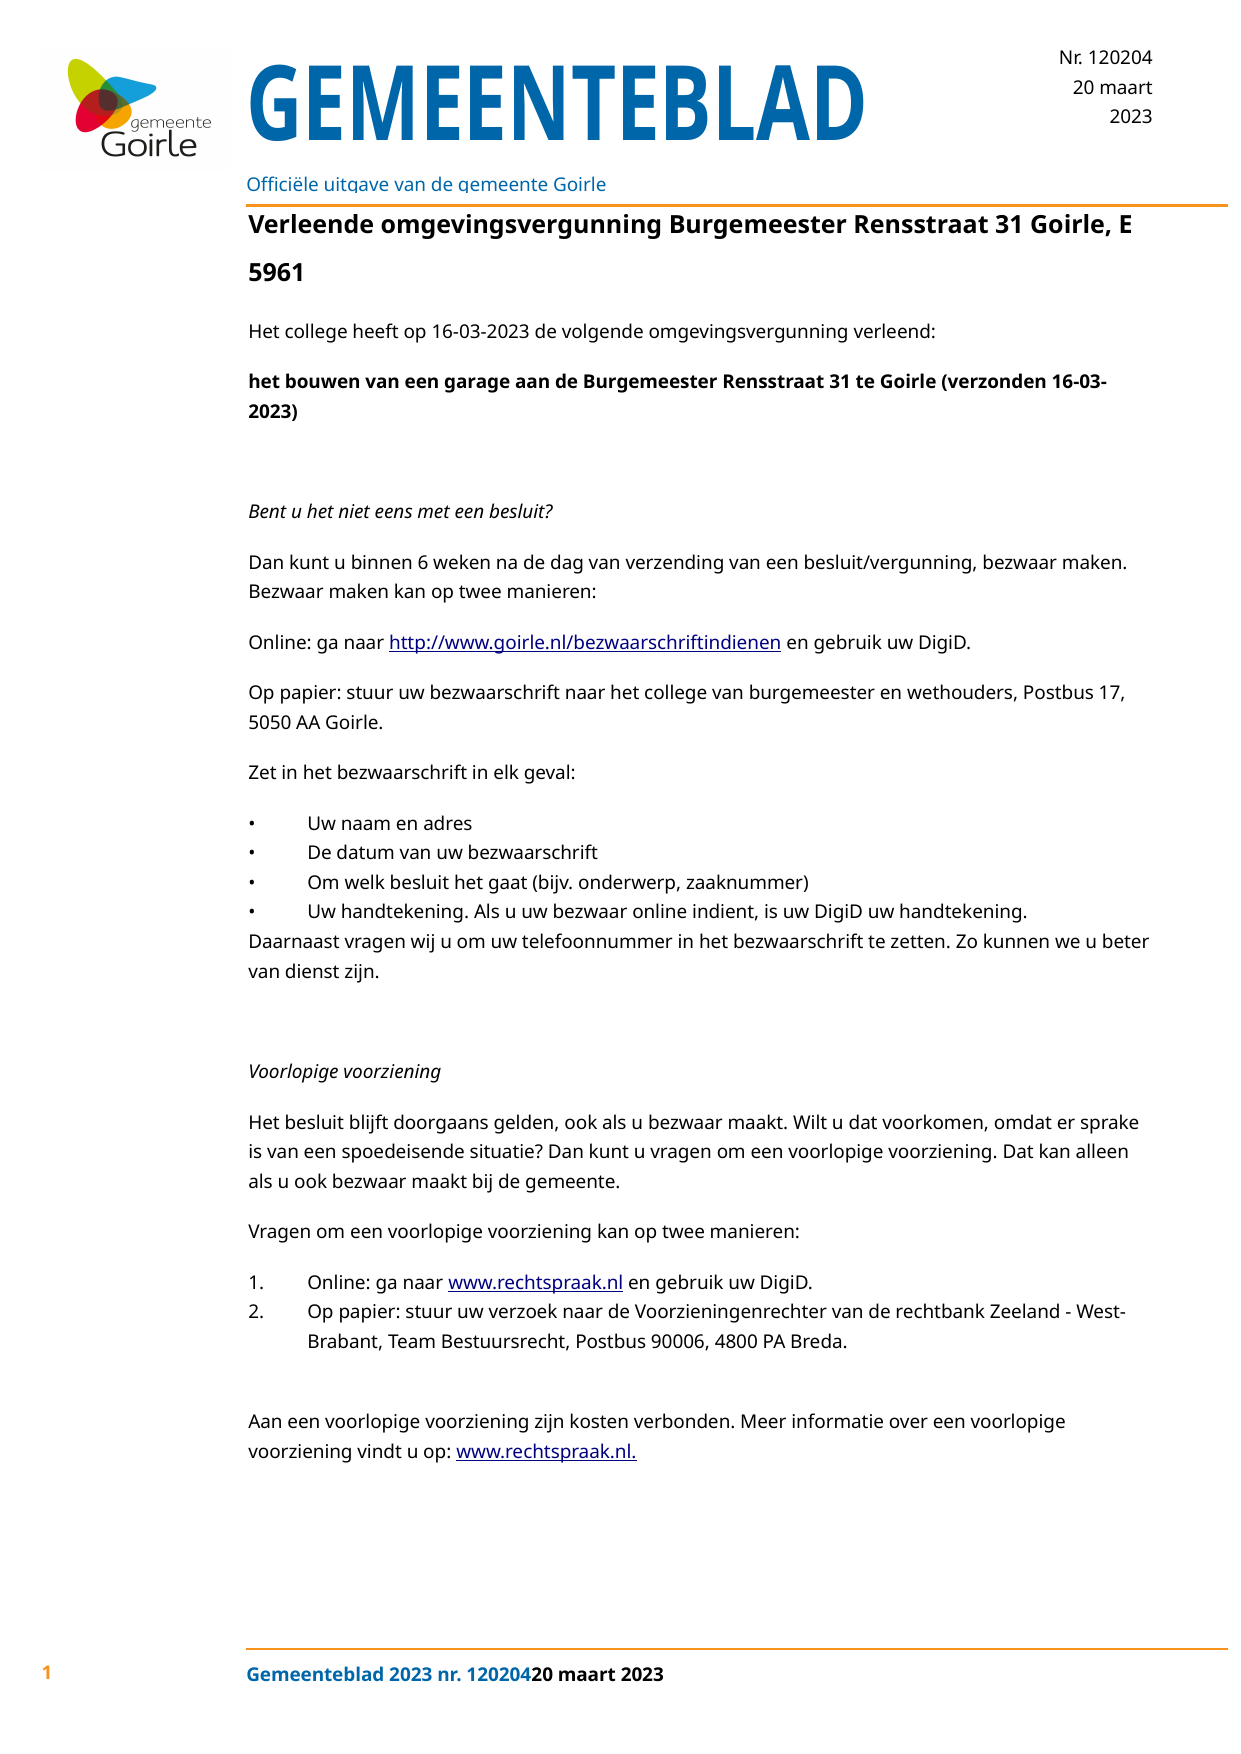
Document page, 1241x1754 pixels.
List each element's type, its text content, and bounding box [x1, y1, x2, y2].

text Voorlopige voorziening [248, 1059, 1152, 1084]
text Aan een voorlopige voorziening zijn kosten verbonden. Meer informatie over een voorlopige voorziening vindt u op: www.rechtspraak.nl. [248, 1408, 1152, 1464]
picture [41, 47, 231, 172]
text Het besluit blijft doorgaans gelden, ook als u bezwaar maakt. Wilt u dat voorkomen, omdat er sprake is van een spoedeisende situatie? Dan kunt u vragen om een voorlopige voorziening. Dat kan alleen als u ook bezwaar maakt bij de gemeente. [248, 1109, 1152, 1194]
text Daarnaast vragen wij u om uw telefoonnummer in het bezwaarschrift te zetten. Zo kunnen we u beter van dienst zijn. [248, 928, 1152, 984]
list Om welk besluit het gaat (bijv. onderwerp, zaaknummer) [248, 869, 1152, 895]
text Verleende omgevingsvergunning Burgemeester Rensstraat 31 Goirle, E 5961 [248, 207, 1152, 288]
text Online: ga naar http://www.goirle.nl/bezwaarschriftindienen en gebruik uw DigiD. [248, 629, 1152, 655]
list Op papier: stuur uw verzoek naar de Voorzieningenrechter van de rechtbank Zeeland - West-Brabant, Team Bestuursrecht, Postbus 90006, 4800 PA Breda. [248, 1299, 1152, 1354]
text Vragen om een voorlopige voorziening kan op twee manieren: [248, 1219, 1152, 1244]
list De datum van uw bezwaarschrift [248, 839, 1152, 865]
text Dan kunt u binnen 6 weken na de dag van verzending van een besluit/vergunning, bezwaar maken. Bezwaar maken kan op twee manieren: [248, 549, 1152, 604]
text het bouwen van een garage aan de Burgemeester Rensstraat 31 te Goirle (verzonden 16-03-2023) [248, 368, 1152, 424]
text Bent u het niet eens met een besluit? [248, 499, 1152, 524]
list Uw handtekening. Als u uw bezwaar online indient, is uw DigiD uw handtekening. [248, 899, 1152, 924]
text Op papier: stuur uw bezwaarschrift naar het college van burgemeester en wethouders, Postbus 17, 5050 AA Goirle. [248, 679, 1152, 735]
text Het college heeft op 16-03-2023 de volgende omgevingsvergunning verleend: [248, 318, 1152, 344]
text Zet in het bezwaarschrift in elk geval: [248, 759, 1152, 785]
list Online: ga naar www.rechtspraak.nl en gebruik uw DigiD. [248, 1269, 1152, 1295]
list Uw naam en adres [248, 810, 1152, 836]
